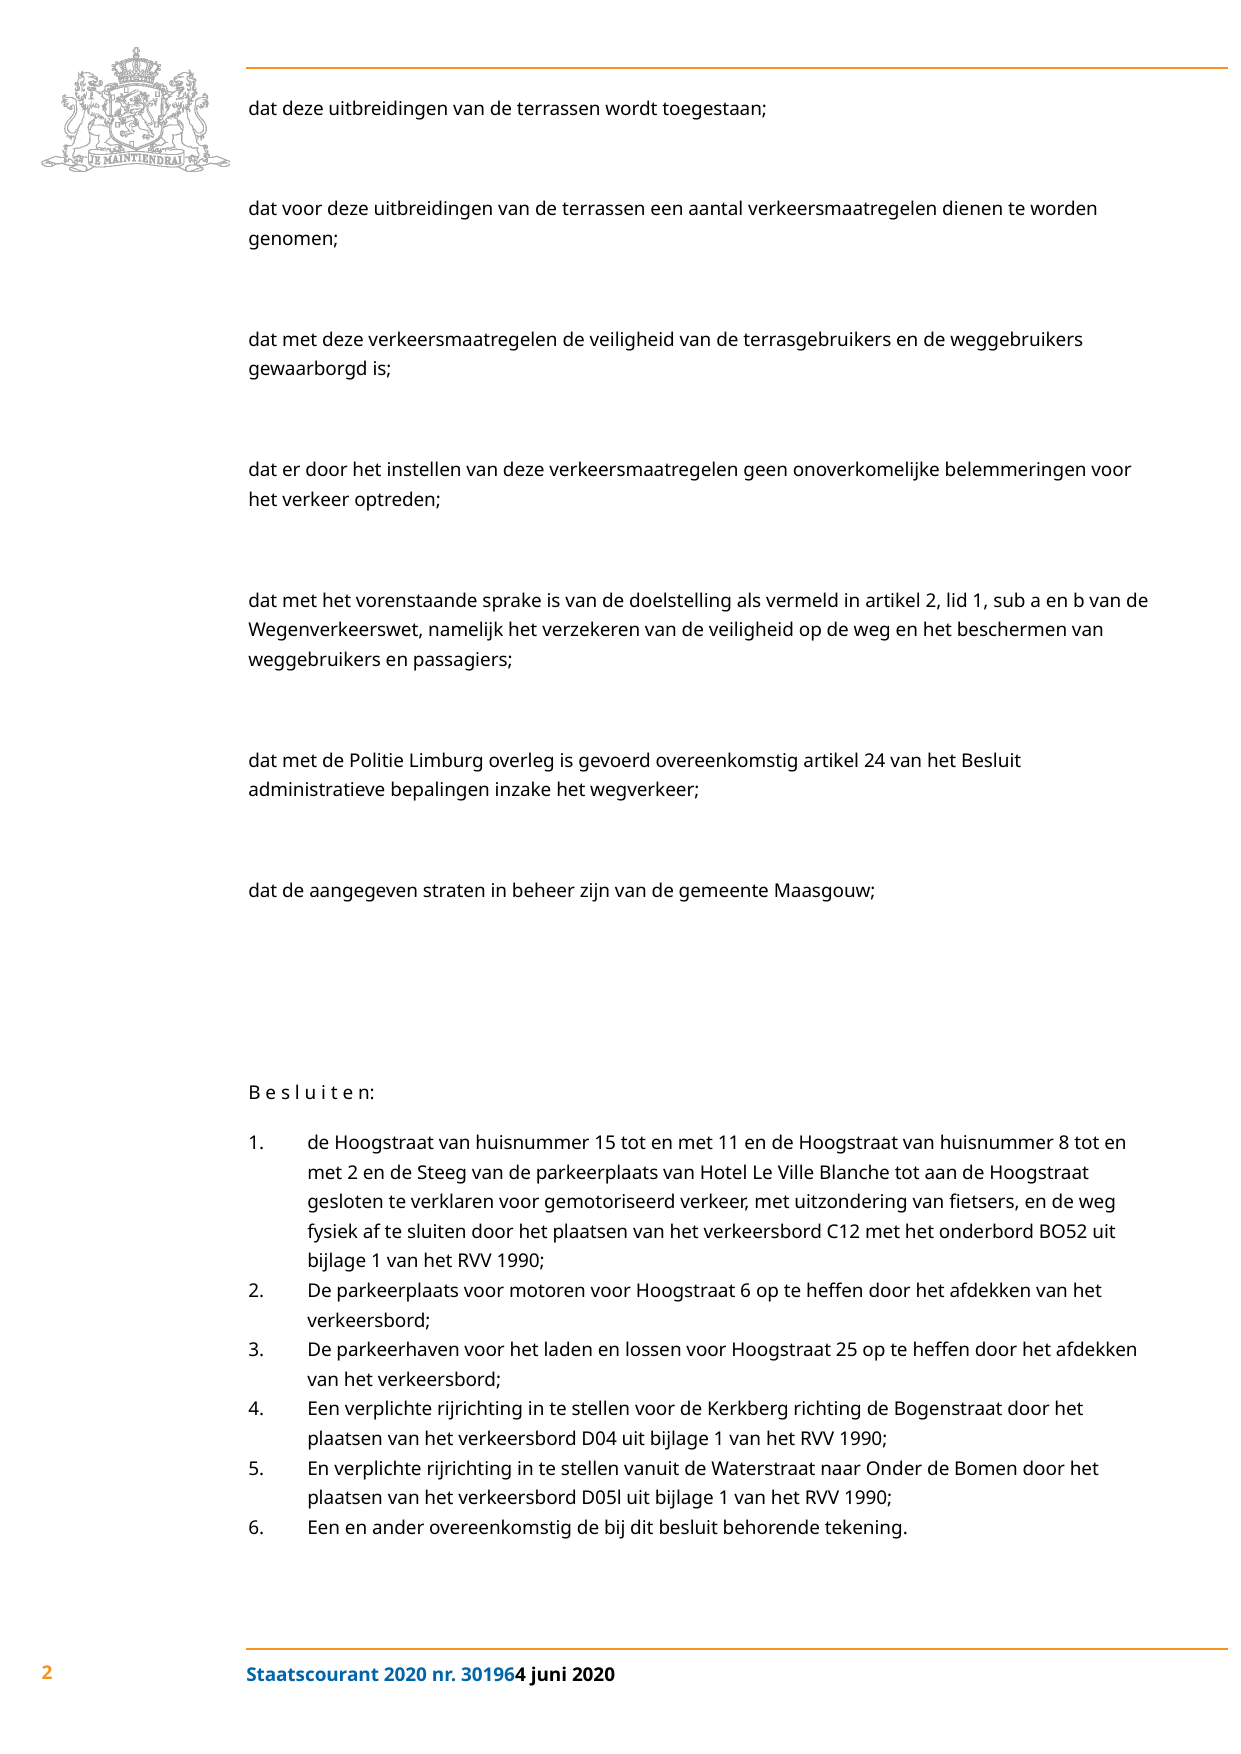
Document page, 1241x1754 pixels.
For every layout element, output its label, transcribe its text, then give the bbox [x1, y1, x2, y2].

text dat met deze verkeersmaatregelen de veiligheid van de terrasgebruikers en de weggebruikers gewaarborgd is; [248, 326, 1152, 381]
list Een en ander overeenkomstig de bij dit besluit behorende tekening. [248, 1514, 1152, 1540]
text dat de aangegeven straten in beheer zijn van de gemeente Maasgouw; [248, 877, 1152, 903]
text B e s l u i t e n: [248, 1079, 1152, 1105]
picture [41, 47, 231, 172]
text dat voor deze uitbreidingen van de terrassen een aantal verkeersmaatregelen dienen te worden genomen; [248, 196, 1152, 251]
list De parkeerplaats voor motoren voor Hoogstraat 6 op te heffen door het afdekken van het verkeersbord; [248, 1277, 1152, 1333]
list de Hoogstraat van huisnummer 15 tot en met 11 en de Hoogstraat van huisnummer 8 tot en met 2 en de Steeg van de parkeerplaats van Hotel Le Ville Blanche tot aan de Hoogstraat gesloten te verklaren voor gemotoriseerd verkeer, met uitzondering van fietsers, en de weg fysiek af te sluiten door het plaatsen van het verkeersbord C12 met het onderbord BO52 uit bijlage 1 van het RVV 1990; [248, 1129, 1152, 1273]
text dat deze uitbreidingen van de terrassen wordt toegestaan; [248, 95, 1152, 121]
text dat met de Politie Limburg overleg is gevoerd overeenkomstig artikel 24 van het Besluit administratieve bepalingen inzake het wegverkeer; [248, 747, 1152, 802]
text dat er door het instellen van deze verkeersmaatregelen geen onoverkomelijke belemmeringen voor het verkeer optreden; [248, 456, 1152, 512]
text dat met het vorenstaande sprake is van de doelstelling als vermeld in artikel 2, lid 1, sub a en b van de Wegenverkeerswet, namelijk het verzekeren van de veiligheid op de weg en het beschermen van weggebruikers en passagiers; [248, 587, 1152, 672]
list Een verplichte rijrichting in te stellen voor de Kerkberg richting de Bogenstraat door het plaatsen van het verkeersbord D04 uit bijlage 1 van het RVV 1990; [248, 1396, 1152, 1451]
list De parkeerhaven voor het laden en lossen voor Hoogstraat 25 op te heffen door het afdekken van het verkeersbord; [248, 1336, 1152, 1392]
list En verplichte rijrichting in te stellen vanuit de Waterstraat naar Onder de Bomen door het plaatsen van het verkeersbord D05l uit bijlage 1 van het RVV 1990; [248, 1455, 1152, 1510]
